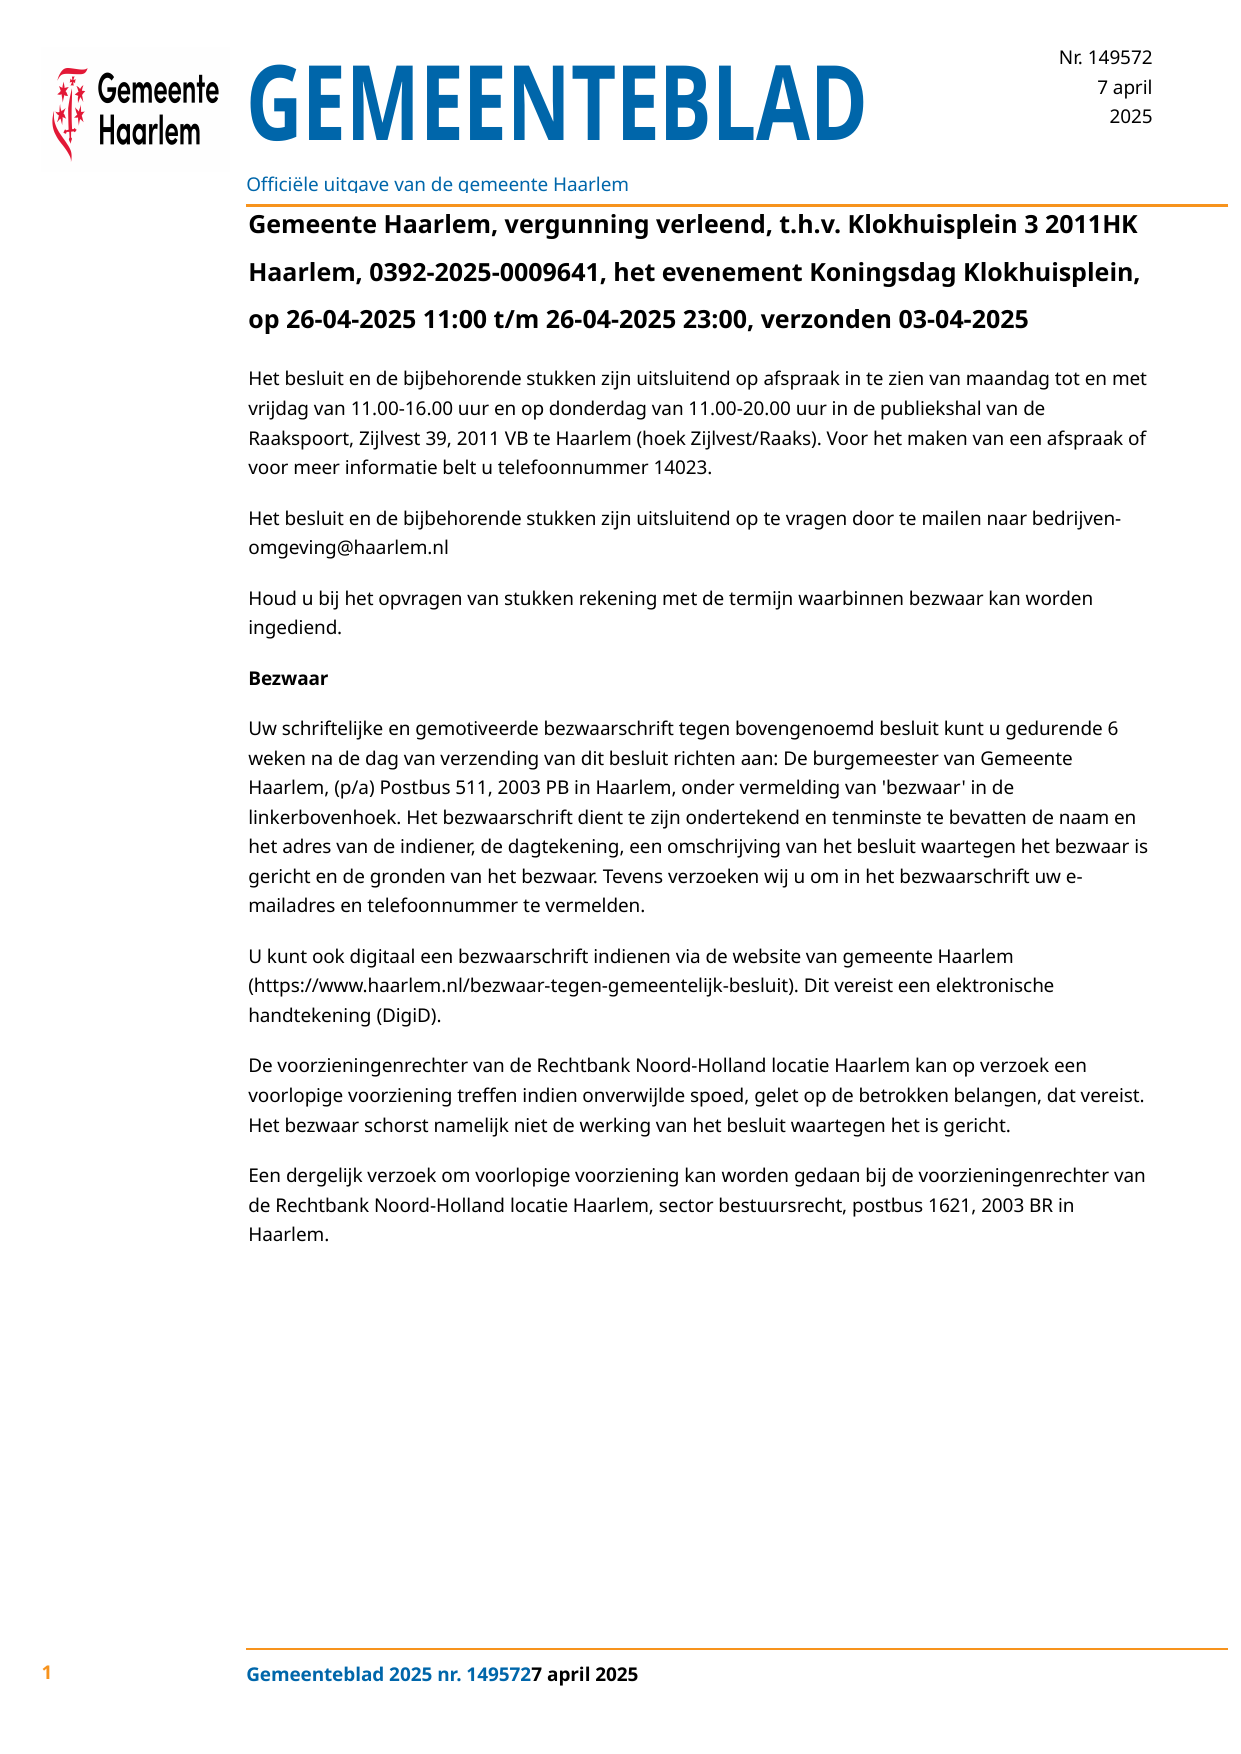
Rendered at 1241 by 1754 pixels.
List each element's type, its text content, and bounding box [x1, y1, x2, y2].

text Gemeente Haarlem, vergunning verleend, t.h.v. Klokhuisplein 3 2011HK Haarlem, 0392-2025-0009641, het evenement Koningsdag Klokhuisplein, op 26-04-2025 11:00 t/m 26-04-2025 23:00, verzonden 03-04-2025 [248, 207, 1152, 336]
text Het besluit en de bijbehorende stukken zijn uitsluitend op afspraak in te zien van maandag tot en met vrijdag van 11.00-16.00 uur en op donderdag van 11.00-20.00 uur in de publiekshal van de Raakspoort, Zijlvest 39, 2011 VB te Haarlem (hoek Zijlvest/Raaks). Voor het maken van een afspraak of voor meer informatie belt u telefoonnummer 14023. [248, 366, 1152, 480]
text U kunt ook digitaal een bezwaarschrift indienen via de website van gemeente Haarlem (https://www.haarlem.nl/bezwaar-tegen-gemeentelijk-besluit). Dit vereist een elektronische handtekening (DigiD). [248, 943, 1152, 1028]
text Het besluit en de bijbehorende stukken zijn uitsluitend op te vragen door te mailen naar bedrijven-omgeving@haarlem.nl [248, 505, 1152, 560]
text Bezwaar [248, 665, 1152, 690]
text De voorzieningenrechter van de Rechtbank Noord-Holland locatie Haarlem kan op verzoek een voorlopige voorziening treffen indien onverwijlde spoed, gelet op de betrokken belangen, dat vereist. Het bezwaar schorst namelijk niet de werking van het besluit waartegen het is gericht. [248, 1053, 1152, 1137]
text Een dergelijk verzoek om voorlopige voorziening kan worden gedaan bij de voorzieningenrechter van de Rechtbank Noord-Holland locatie Haarlem, sector bestuursrecht, postbus 1621, 2003 BR in Haarlem. [248, 1162, 1152, 1247]
picture [41, 47, 231, 172]
text Uw schriftelijke en gemotiveerde bezwaarschrift tegen bovengenoemd besluit kunt u gedurende 6 weken na de dag van verzending van dit besluit richten aan: De burgemeester van Gemeente Haarlem, (p/a) Postbus 511, 2003 PB in Haarlem, onder vermelding van 'bezwaar' in de linkerbovenhoek. Het bezwaarschrift dient te zijn ondertekend en tenminste te bevatten de naam en het adres van de indiener, de dagtekening, een omschrijving van het besluit waartegen het bezwaar is gericht en de gronden van het bezwaar. Tevens verzoeken wij u om in het bezwaarschrift uw e-mailadres en telefoonnummer te vermelden. [248, 715, 1152, 918]
text Houd u bij het opvragen van stukken rekening met de termijn waarbinnen bezwaar kan worden ingediend. [248, 585, 1152, 640]
